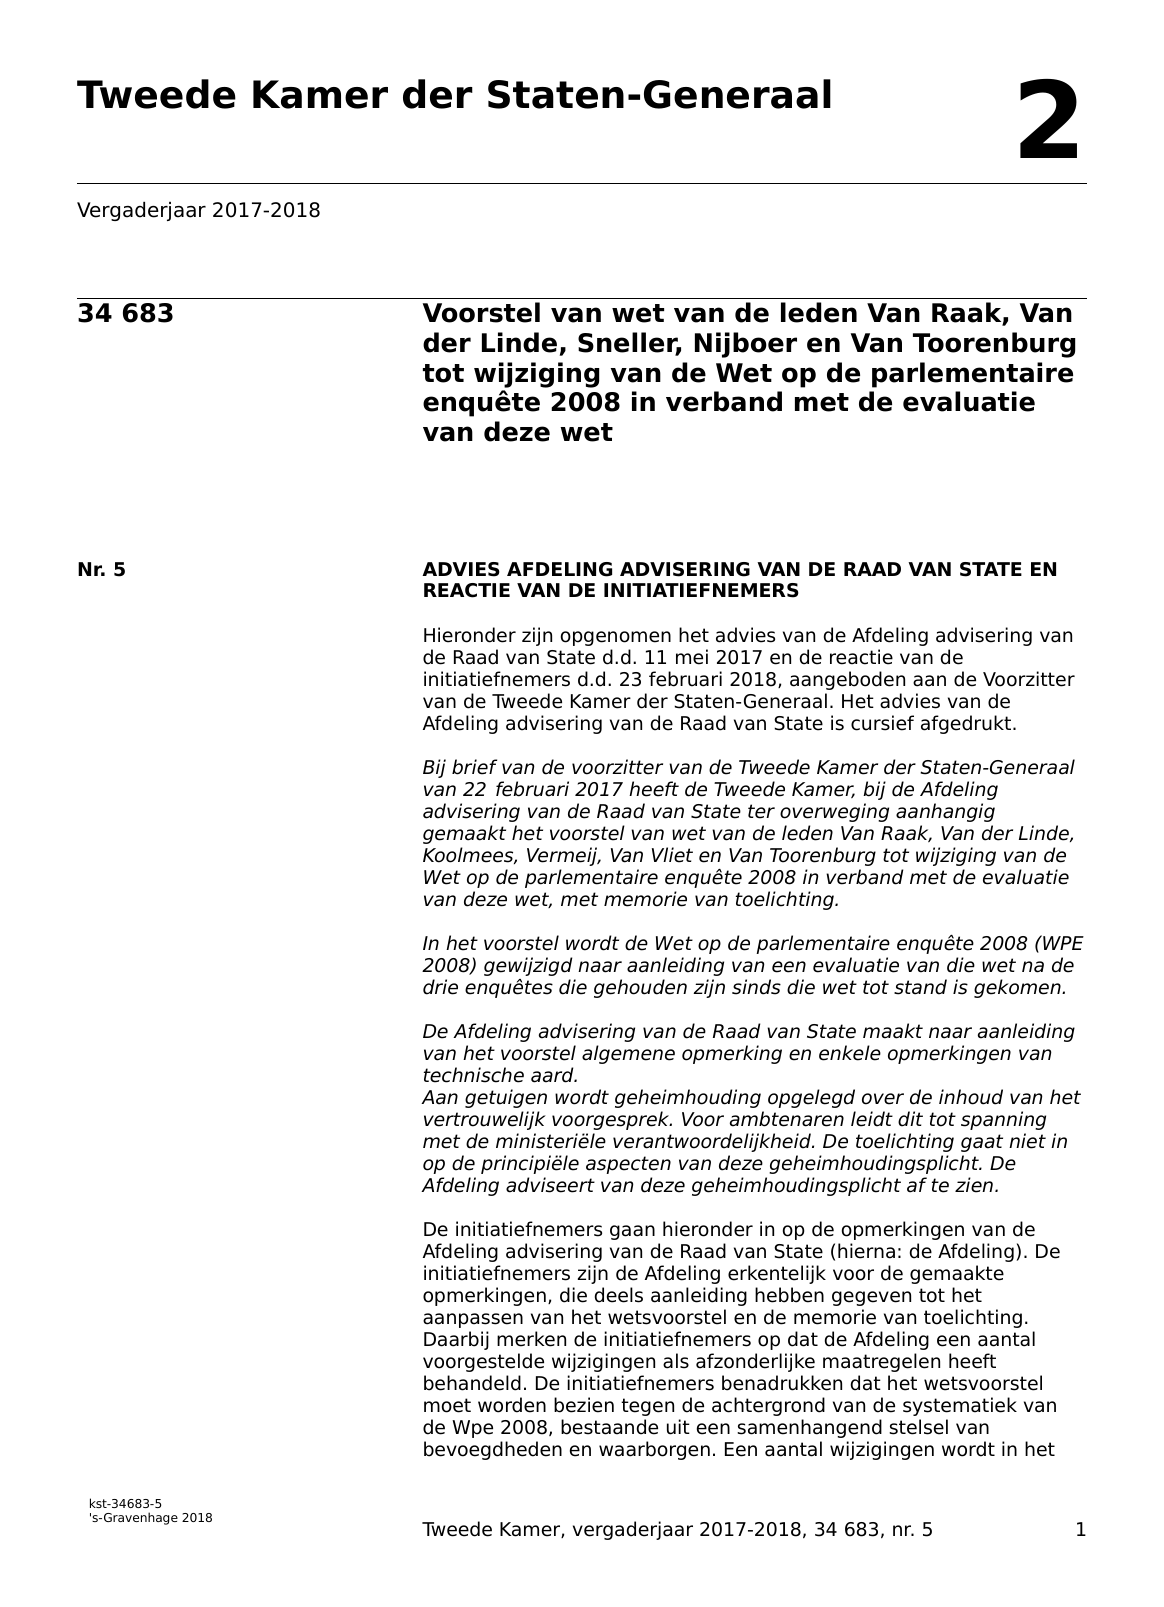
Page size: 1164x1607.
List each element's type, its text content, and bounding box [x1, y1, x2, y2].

text kst-34683-5 [88, 1497, 323, 1511]
text In het voorstel wordt de Wet op de parlementaire enquête 2008 (WPE 2008) gewijzigd naar aanleiding van een evaluatie van die wet na de drie enquêtes die gehouden zijn sinds die wet tot stand is gekomen. [422, 933, 1087, 999]
table_cell Vergaderjaar 2017-2018 [77, 184, 1087, 298]
text De Afdeling advisering van de Raad van State maakt naar aanleiding van het voorstel algemene opmerking en enkele opmerkingen van technische aard. [422, 1021, 1087, 1087]
subtitle Nr. 5 ADVIES AFDELING ADVISERING VAN DE RAAD VAN STATE EN REACTIE VAN DE INITIATIEFNEMERS [77, 558, 1087, 602]
subtitle 34 683 Voorstel van wet van de leden Van Raak, Van der Linde, Sneller, Nijboer en Van Toorenburg tot wijziging van de Wet op de parlementaire enquête 2008 in verband met de evaluatie van deze wet [77, 299, 1087, 447]
text Hieronder zijn opgenomen het advies van de Afdeling advisering van de Raad van State d.d. 11 mei 2017 en de reactie van de initiatiefnemers d.d. 23 februari 2018, aangeboden aan de Voorzitter van de Tweede Kamer der Staten-Generaal. Het advies van de Afdeling advisering van de Raad van State is cursief afgedrukt. [422, 624, 1087, 734]
text De initiatiefnemers gaan hieronder in op de opmerkingen van de Afdeling advisering van de Raad van State (hierna: de Afdeling). De initiatiefnemers zijn de Afdeling erkentelijk voor de gemaakte opmerkingen, die deels aanleiding hebben gegeven tot het aanpassen van het wetsvoorstel en de memorie van toelichting. Daarbij merken de initiatiefnemers op dat de Afdeling een aantal voorgestelde wijzigingen als afzonderlijke maatregelen heeft behandeld. De initiatiefnemers benadrukken dat het wetsvoorstel moet worden bezien tegen de achtergrond van de systematiek van de Wpe 2008, bestaande uit een samenhangend stelsel van bevoegdheden en waarborgen. Een aantal wijzigingen wordt in het [422, 1219, 1087, 1461]
table_header Tweede Kamer der Staten-Generaal [77, 59, 886, 183]
text Aan getuigen wordt geheimhouding opgelegd over de inhoud van het vertrouwelijk voorgesprek. Voor ambtenaren leidt dit tot spanning met de ministeriële verantwoordelijkheid. De toelichting gaat niet in op de principiële aspecten van deze geheimhoudingsplicht. De Afdeling adviseert van deze geheimhoudingsplicht af te zien. [422, 1087, 1087, 1197]
text Bij brief van de voorzitter van de Tweede Kamer der Staten-Generaal van 22 februari 2017 heeft de Tweede Kamer, bij de Afdeling advisering van de Raad van State ter overweging aanhangig gemaakt het voorstel van wet van de leden Van Raak, Van der Linde, Koolmees, Vermeij, Van Vliet en Van Toorenburg tot wijziging van de Wet op de parlementaire enquête 2008 in verband met de evaluatie van deze wet, met memorie van toelichting. [422, 757, 1087, 911]
text 's-Gravenhage 2018 [88, 1511, 323, 1525]
table_header 2 [886, 59, 1087, 183]
